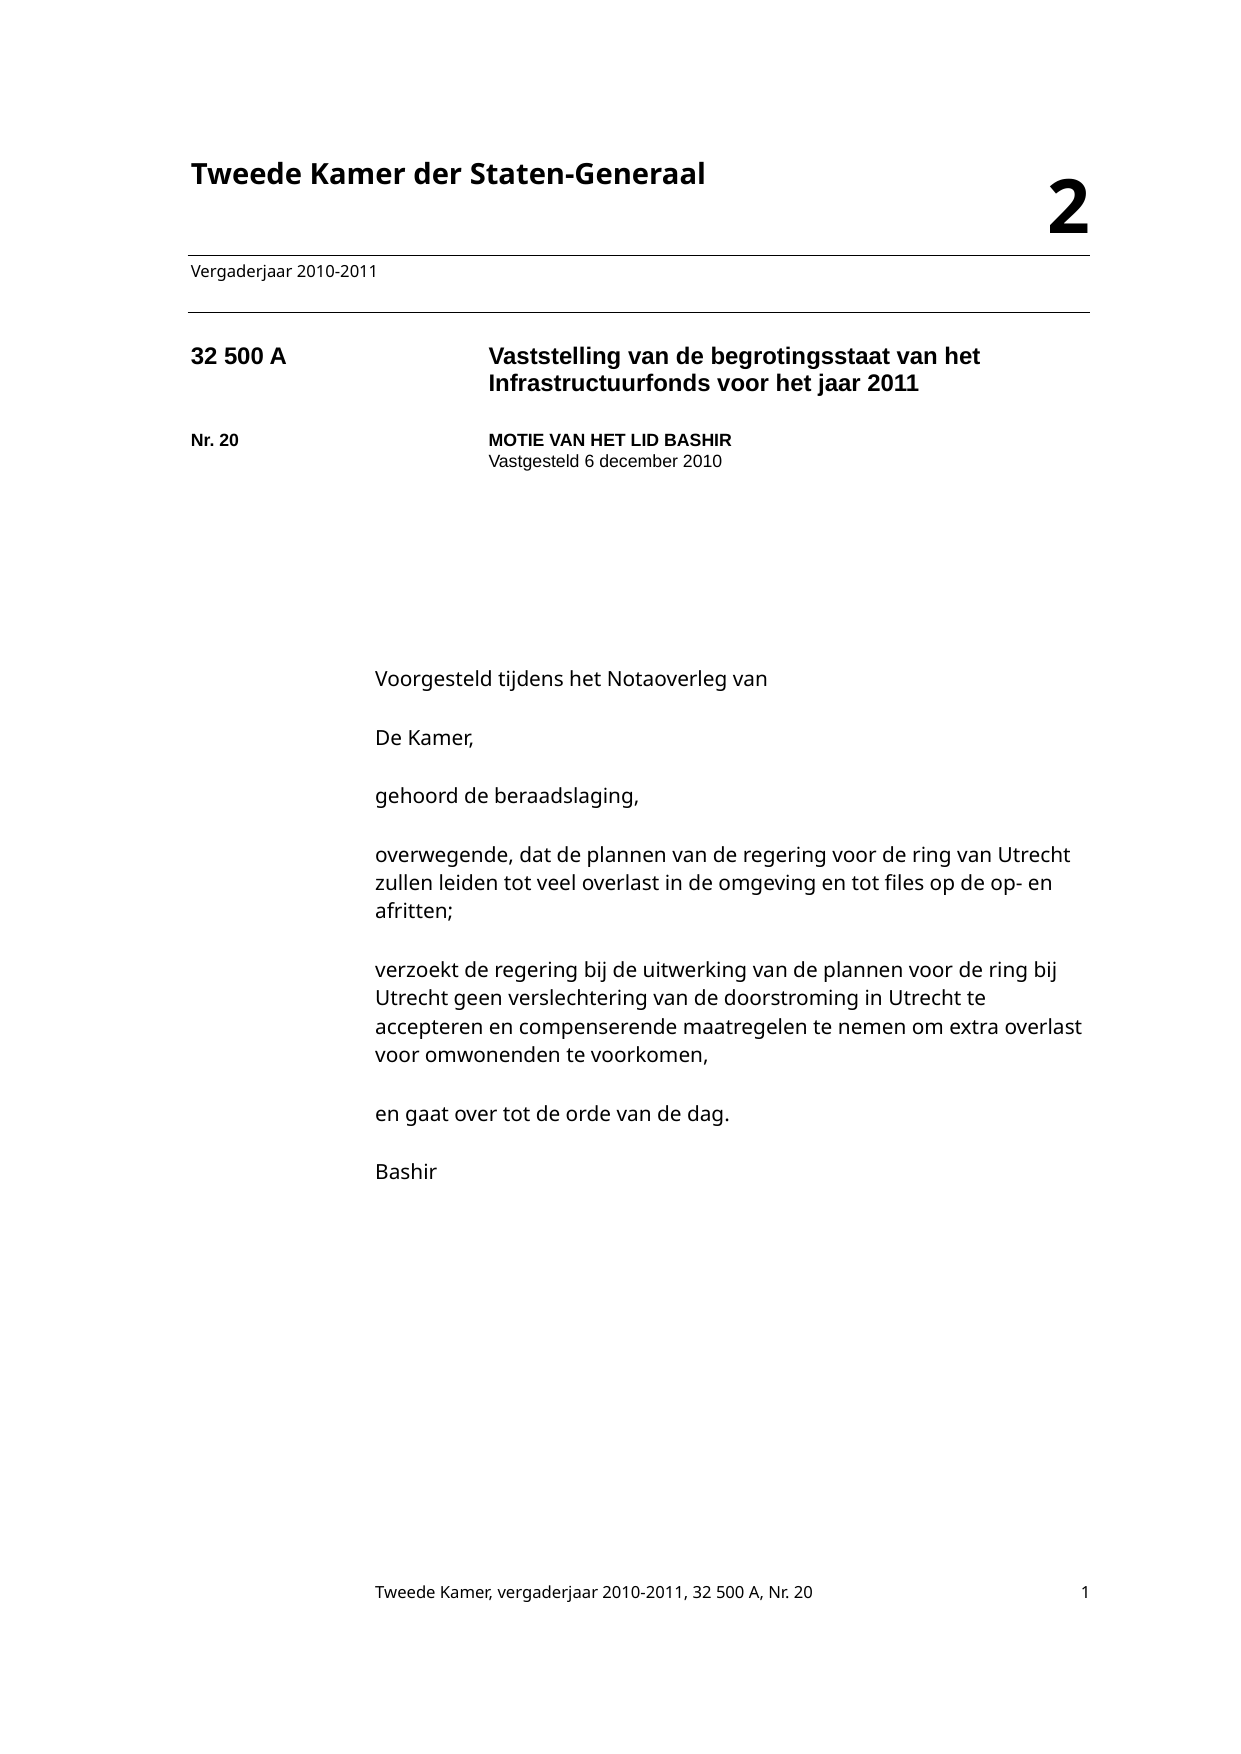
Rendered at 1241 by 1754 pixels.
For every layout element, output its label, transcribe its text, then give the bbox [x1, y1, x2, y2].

text overwegende, dat de plannen van de regering voor de ring van Utrecht zullen leiden tot veel overlast in de omgeving en tot files op de op- en afritten; [375, 840, 1090, 925]
text De Kamer, [375, 723, 1090, 751]
table_cell 32 500 A [188, 339, 485, 427]
table_cell Vergaderjaar 2010-2011 [188, 256, 485, 312]
table_cell [188, 313, 485, 339]
table_cell MOTIE VAN HET LID BASHIR Vastgesteld 6 december 2010 [485, 427, 1090, 546]
table_header 2 [910, 150, 1090, 255]
table_cell Vaststelling van de begrotingsstaat van het Infrastructuurfonds voor het jaar 2011 [485, 339, 1090, 427]
text Bashir [375, 1157, 1090, 1186]
table_cell [485, 256, 1090, 312]
text en gaat over tot de orde van de dag. [375, 1099, 1090, 1127]
text Voorgesteld tijdens het Notaoverleg van [375, 664, 1090, 693]
text verzoekt de regering bij de uitwerking van de plannen voor de ring bij Utrecht geen verslechtering van de doorstroming in Utrecht te accepteren en compenserende maatregelen te nemen om extra overlast voor omwonenden te voorkomen, [375, 955, 1090, 1069]
text gehoord de beraadslaging, [375, 781, 1090, 810]
table_cell [485, 313, 1090, 339]
table_cell Nr. 20 [188, 427, 485, 546]
table_header Tweede Kamer der Staten-Generaal [188, 150, 909, 255]
